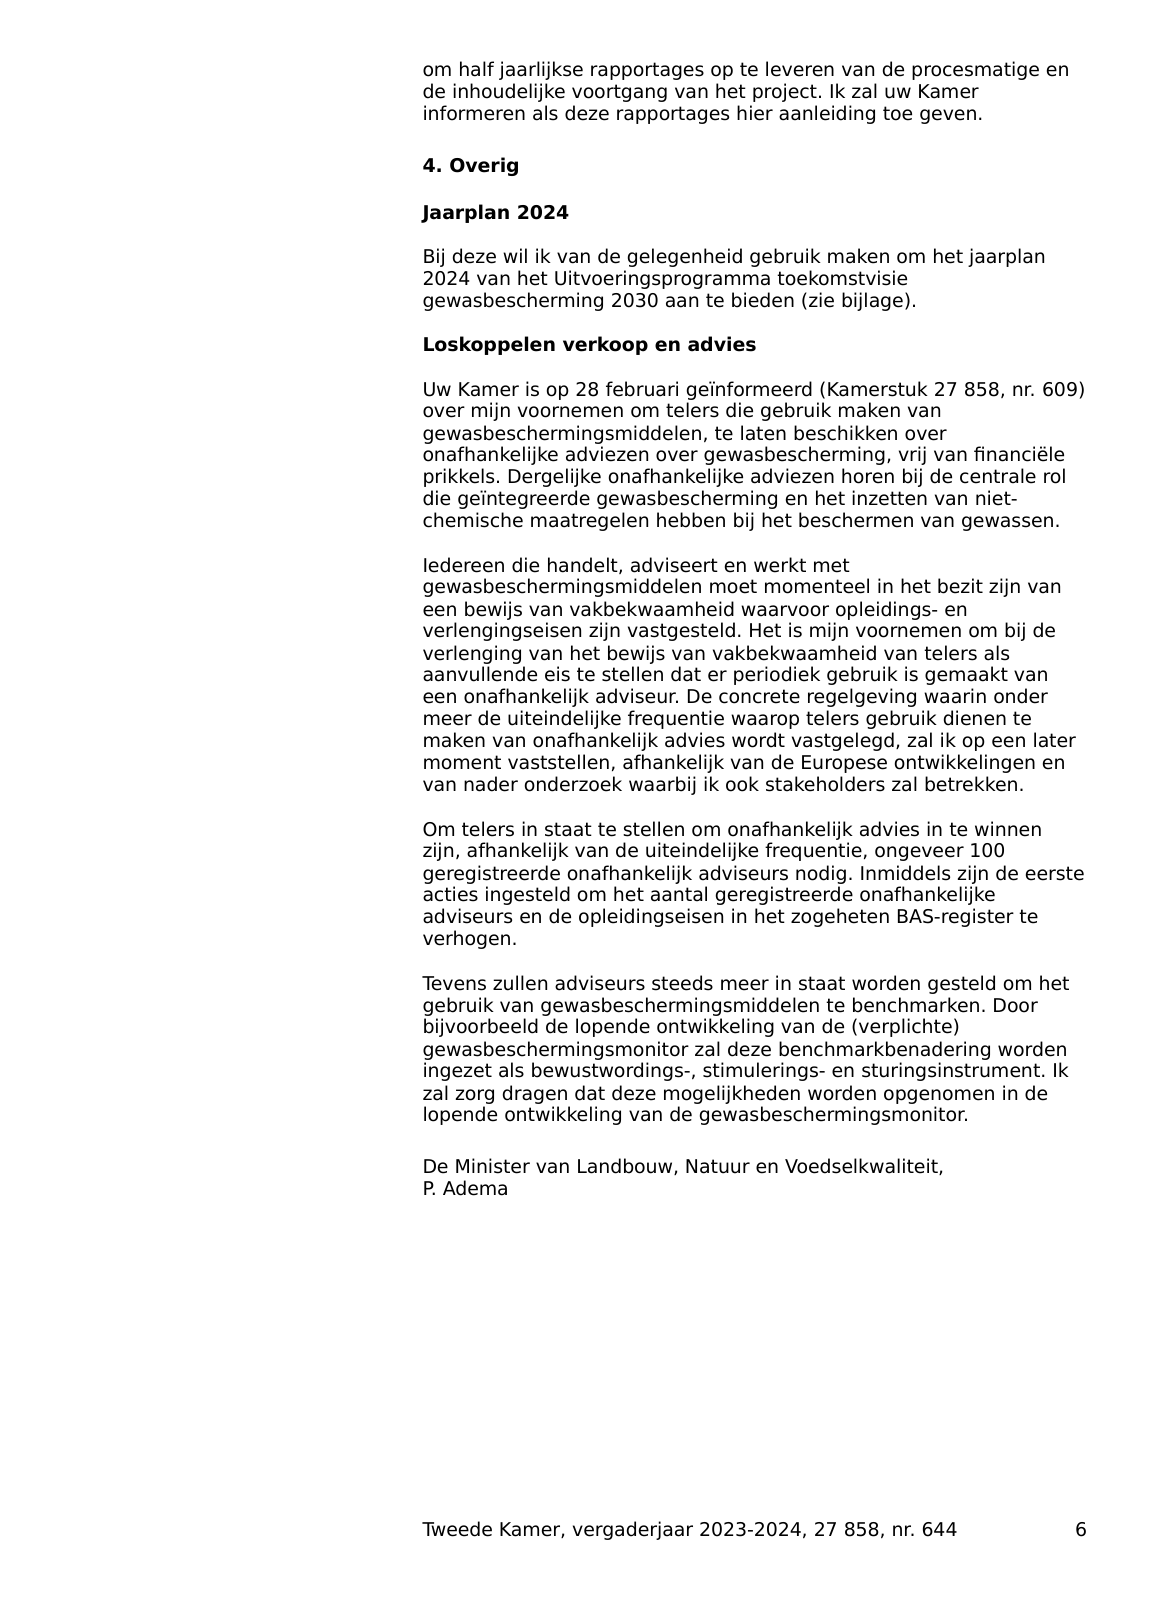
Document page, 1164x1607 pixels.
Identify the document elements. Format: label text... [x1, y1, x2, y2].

text Uw Kamer is op 28 februari geïnformeerd (Kamerstuk 27 858, nr. 609) over mijn voornemen om telers die gebruik maken van gewasbeschermingsmiddelen, te laten beschikken over onafhankelijke adviezen over gewasbescherming, vrij van financiële prikkels. Dergelijke onafhankelijke adviezen horen bij de centrale rol die geïntegreerde gewasbescherming en het inzetten van niet-chemische maatregelen hebben bij het beschermen van gewassen. [422, 378, 1087, 532]
text Bij deze wil ik van de gelegenheid gebruik maken om het jaarplan 2024 van het Uitvoeringsprogramma toekomstvisie gewasbescherming 2030 aan te bieden (zie bijlage). [422, 246, 1087, 312]
subtitle Loskoppelen verkoop en advies [422, 334, 1087, 356]
subtitle 4. Overig [422, 155, 1087, 177]
text Tevens zullen adviseurs steeds meer in staat worden gesteld om het gebruik van gewasbeschermingsmiddelen te benchmarken. Door bijvoorbeeld de lopende ontwikkeling van de (verplichte) gewasbeschermingsmonitor zal deze benchmarkbenadering worden ingezet als bewustwordings-, stimulerings- en sturingsinstrument. Ik zal zorg dragen dat deze mogelijkheden worden opgenomen in de lopende ontwikkeling van de gewasbeschermingsmonitor. [422, 972, 1087, 1126]
text om half jaarlijkse rapportages op te leveren van de procesmatige en de inhoudelijke voortgang van het project. Ik zal uw Kamer informeren als deze rapportages hier aanleiding toe geven. [422, 59, 1087, 125]
text De Minister van Landbouw, Natuur en Voedselkwaliteit, P. Adema [422, 1156, 1087, 1200]
text Iedereen die handelt, adviseert en werkt met gewasbeschermingsmiddelen moet momenteel in het bezit zijn van een bewijs van vakbekwaamheid waarvoor opleidings- en verlengingseisen zijn vastgesteld. Het is mijn voornemen om bij de verlenging van het bewijs van vakbekwaamheid van telers als aanvullende eis te stellen dat er periodiek gebruik is gemaakt van een onafhankelijk adviseur. De concrete regelgeving waarin onder meer de uiteindelijke frequentie waarop telers gebruik dienen te maken van onafhankelijk advies wordt vastgelegd, zal ik op een later moment vaststellen, afhankelijk van de Europese ontwikkelingen en van nader onderzoek waarbij ik ook stakeholders zal betrekken. [422, 554, 1087, 796]
text Om telers in staat te stellen om onafhankelijk advies in te winnen zijn, afhankelijk van de uiteindelijke frequentie, ongeveer 100 geregistreerde onafhankelijk adviseurs nodig. Inmiddels zijn de eerste acties ingesteld om het aantal geregistreerde onafhankelijke adviseurs en de opleidingseisen in het zogeheten BAS-register te verhogen. [422, 818, 1087, 950]
subtitle Jaarplan 2024 [422, 202, 1087, 224]
